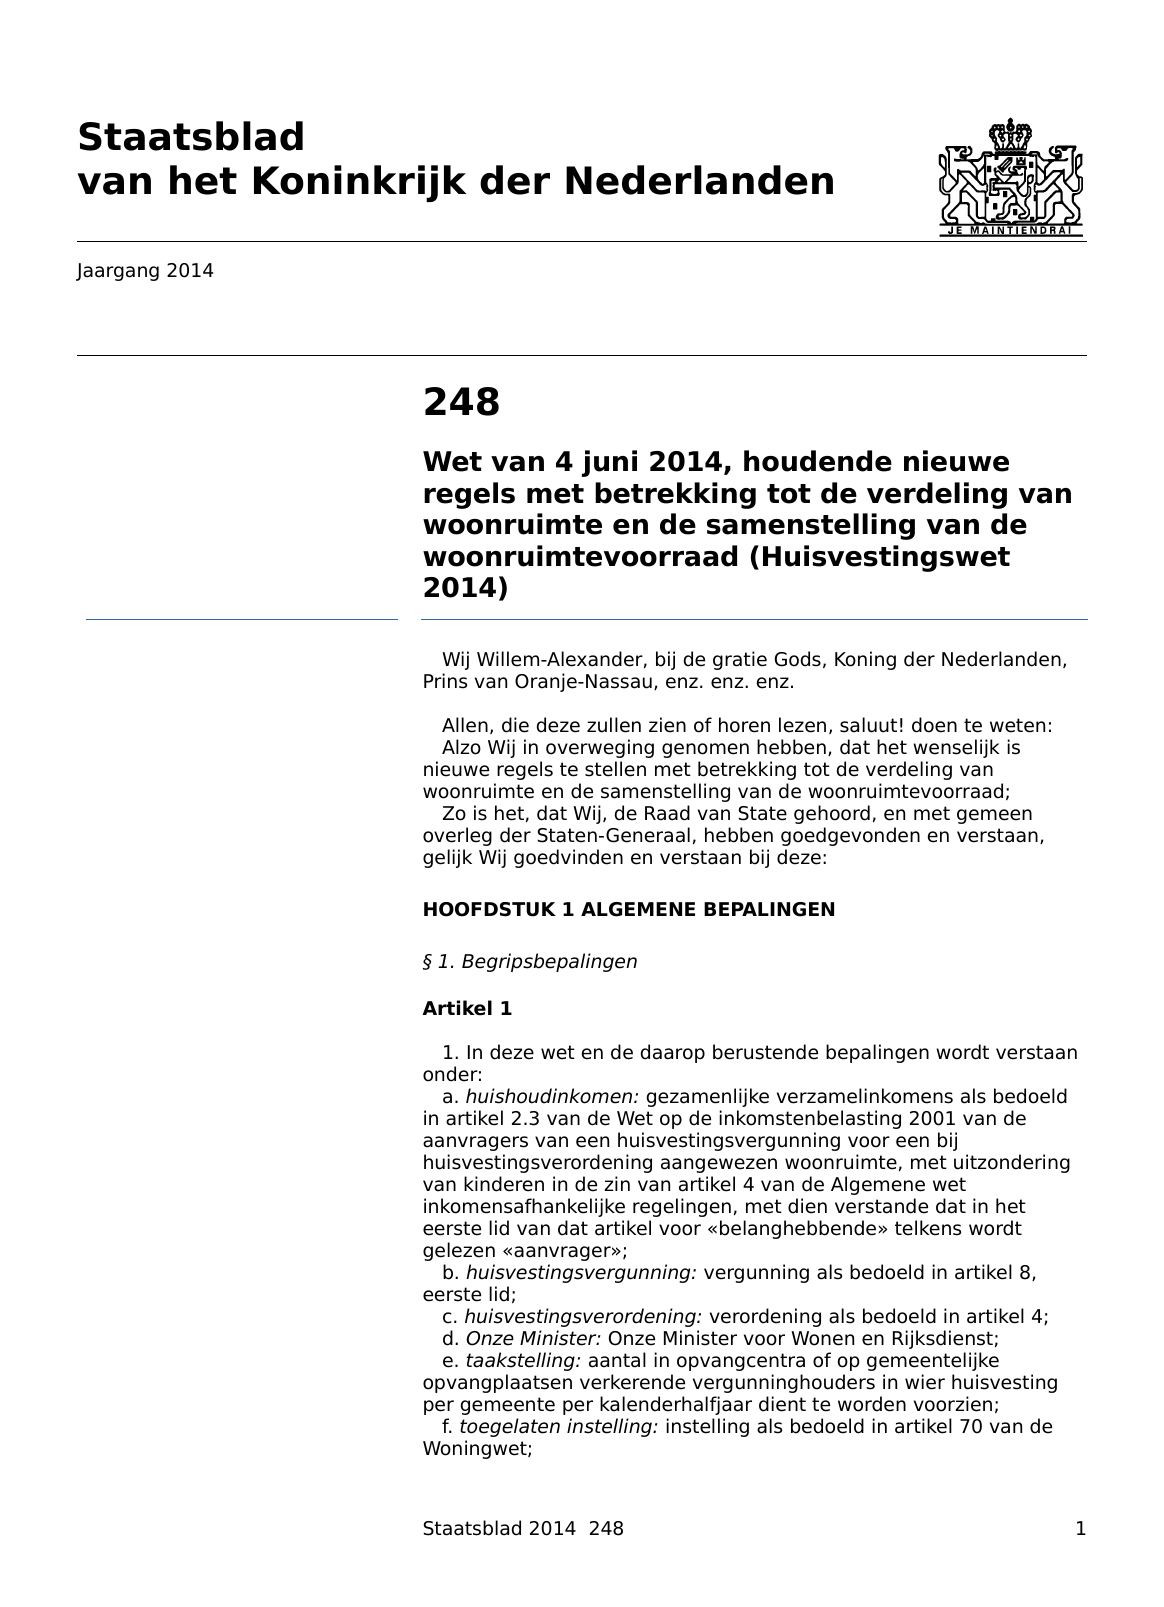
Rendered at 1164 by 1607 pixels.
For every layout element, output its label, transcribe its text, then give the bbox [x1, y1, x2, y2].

table_header Staatsblad van het Koninkrijk der Nederlanden [77, 100, 886, 241]
text f. toegelaten instelling: instelling als bedoeld in artikel 70 van de Woningwet; [422, 1416, 1087, 1459]
text Wet van 4 juni 2014, houdende nieuwe regels met betrekking tot de verdeling van woonruimte en de samenstelling van de woonruimtevoorraad (Huisvestingswet 2014) [422, 447, 1087, 604]
text b. huisvestingsvergunning: vergunning als bedoeld in artikel 8, eerste lid; [422, 1262, 1087, 1306]
text c. huisvestingsverordening: verordening als bedoeld in artikel 4; [422, 1306, 1087, 1328]
text a. huishoudinkomen: gezamenlijke verzamelinkomens als bedoeld in artikel 2.3 van de Wet op de inkomstenbelasting 2001 van de aanvragers van een huisvestingsvergunning voor een bij huisvestingsverordening aangewezen woonruimte, met uitzondering van kinderen in de zin van artikel 4 van de Algemene wet inkomensafhankelijke regelingen, met dien verstande dat in het eerste lid van dat artikel voor «belanghebbende» telkens wordt gelezen «aanvrager»; [422, 1086, 1087, 1262]
picture [936, 115, 1087, 240]
text Alzo Wij in overweging genomen hebben, dat het wenselijk is nieuwe regels te stellen met betrekking tot de verdeling van woonruimte en de samenstelling van de woonruimtevoorraad; [422, 737, 1087, 803]
table_header [886, 100, 1087, 241]
text Allen, die deze zullen zien of horen lezen, saluut! doen te weten: [422, 715, 1087, 737]
subtitle § 1. Begripsbepalingen [422, 951, 1087, 973]
subtitle HOOFDSTUK 1 ALGEMENE BEPALINGEN [422, 899, 1087, 921]
subtitle 248 [422, 381, 1087, 424]
text d. Onze Minister: Onze Minister voor Wonen en Rijksdienst; [422, 1328, 1087, 1349]
text Wij Willem-Alexander, bij de gratie Gods, Koning der Nederlanden, Prins van Oranje-Nassau, enz. enz. enz. [422, 649, 1087, 693]
subtitle Artikel 1 [422, 998, 1087, 1020]
table_cell Jaargang 2014 [77, 242, 1087, 355]
text e. taakstelling: aantal in opvangcentra of op gemeentelijke opvangplaatsen verkerende vergunninghouders in wier huisvesting per gemeente per kalenderhalfjaar dient te worden voorzien; [422, 1349, 1087, 1416]
text 1. In deze wet en de daarop berustende bepalingen wordt verstaan onder: [422, 1042, 1087, 1086]
text Zo is het, dat Wij, de Raad van State gehoord, en met gemeen overleg der Staten-Generaal, hebben goedgevonden en verstaan, gelijk Wij goedvinden en verstaan bij deze: [422, 803, 1087, 869]
